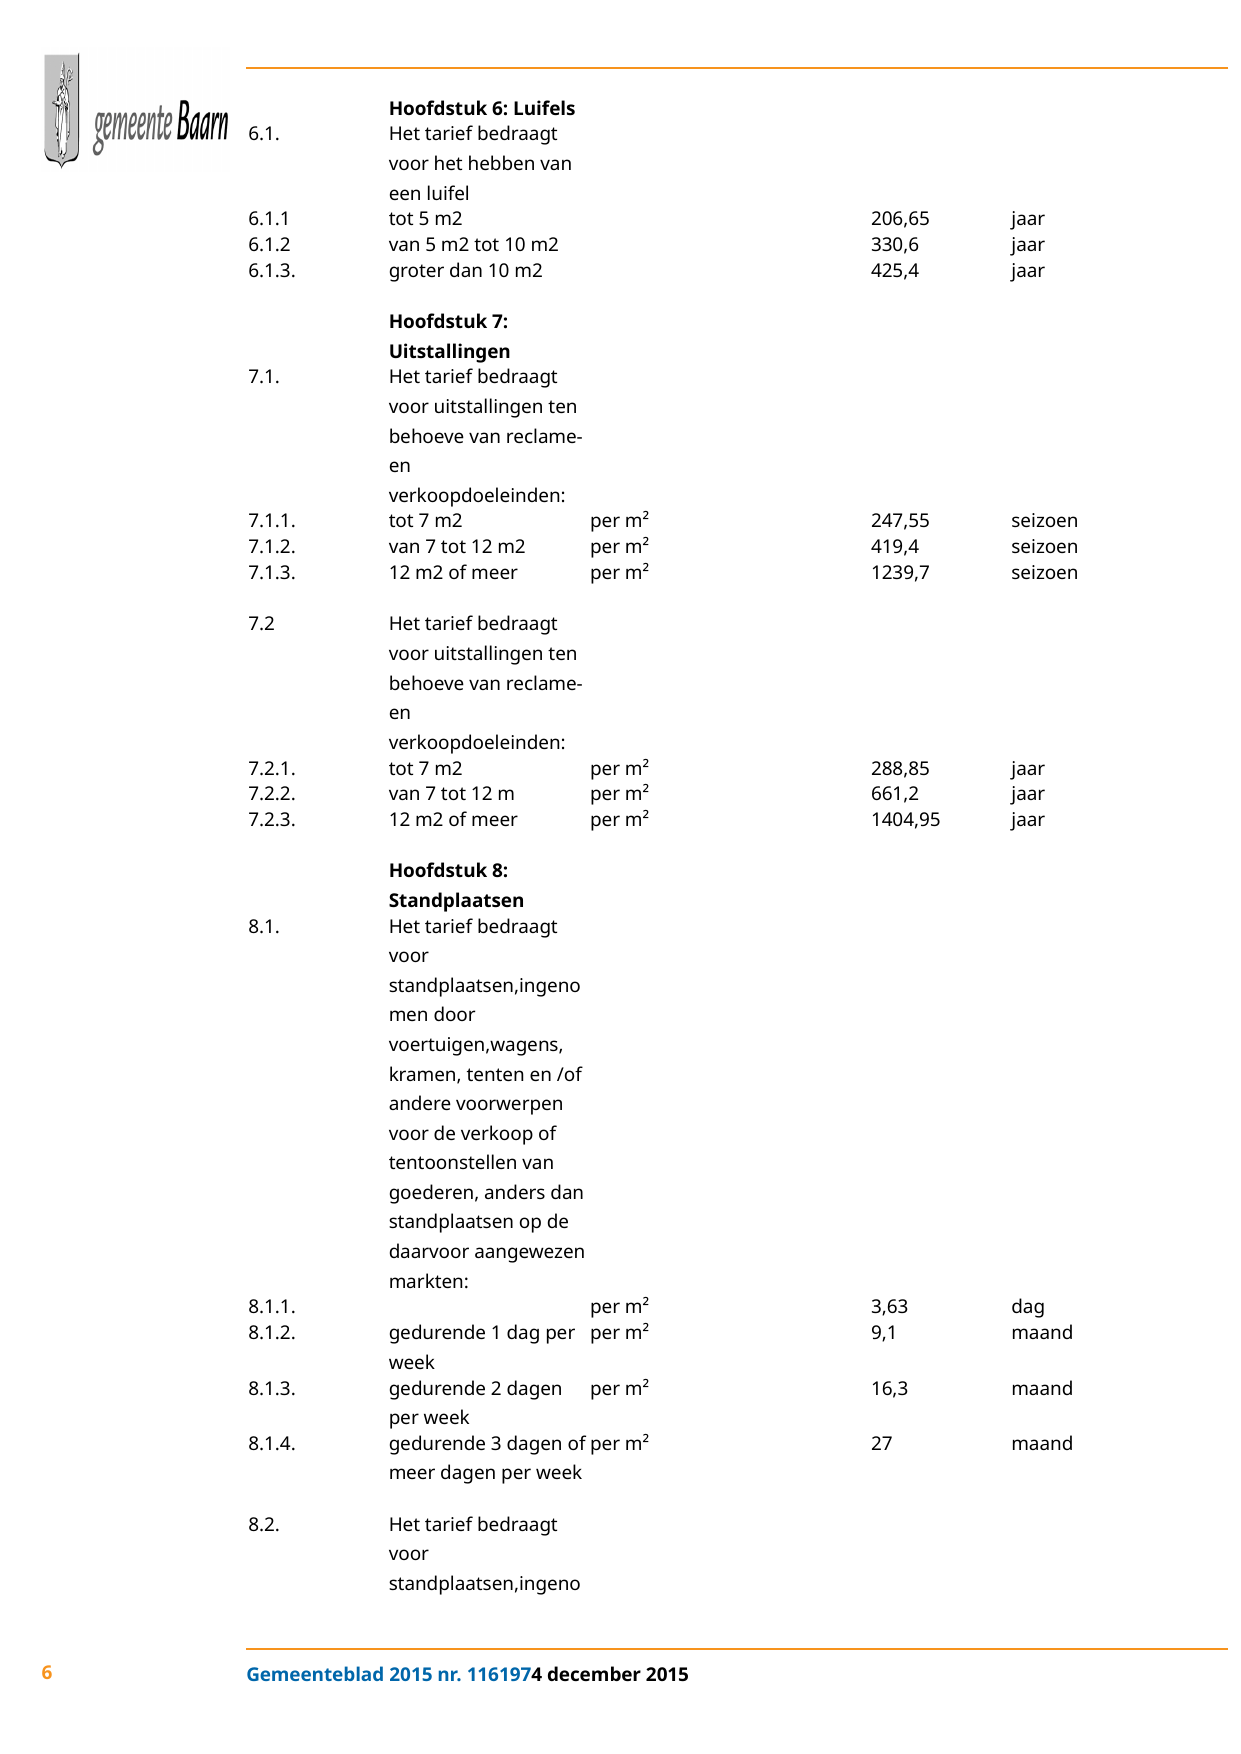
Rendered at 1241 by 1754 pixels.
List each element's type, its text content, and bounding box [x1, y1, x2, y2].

table_cell Het tarief bedraagt voor uitstallingen ten behoeve van reclame- en verkoopdoeleinden: [389, 611, 590, 755]
table_cell [590, 858, 730, 913]
table_cell [248, 308, 388, 364]
table_cell gedurende 3 dagen of meer dagen per week [389, 1430, 590, 1485]
table_cell per m² [590, 806, 730, 832]
table_cell [871, 1485, 1011, 1511]
table_cell 1404,95 [871, 806, 1011, 832]
table_cell 1239,7 [871, 559, 1011, 585]
table_cell 330,6 [871, 231, 1011, 257]
table_cell 7.1.1. [248, 508, 388, 533]
table_cell van 5 m2 tot 10 m2 [389, 231, 590, 257]
table_cell [871, 1511, 1011, 1596]
table_cell [730, 1319, 871, 1375]
table_cell [871, 121, 1011, 205]
table_cell tot 7 m2 [389, 755, 590, 780]
table_cell per m² [590, 1294, 730, 1319]
table_cell 6.1.2 [248, 231, 388, 257]
table_cell [730, 1430, 871, 1485]
table_cell 12 m2 of meer [389, 806, 590, 832]
table_cell [389, 1485, 590, 1511]
table_cell jaar [1011, 780, 1152, 806]
table_cell [590, 283, 730, 308]
table_cell [1011, 1511, 1152, 1596]
table_cell 7.1. [248, 364, 388, 508]
table_cell [871, 364, 1011, 508]
table_cell [730, 780, 871, 806]
table_cell [248, 283, 388, 308]
table_cell [389, 832, 590, 858]
table_cell jaar [1011, 205, 1152, 231]
table_cell 247,55 [871, 508, 1011, 533]
table_cell [389, 283, 590, 308]
table_cell per m² [590, 1430, 730, 1485]
table_cell [730, 205, 871, 231]
table_cell 7.1.3. [248, 559, 388, 585]
table_cell [590, 585, 730, 611]
table_cell [590, 231, 730, 257]
table_cell per m² [590, 755, 730, 780]
table_cell [590, 832, 730, 858]
table_cell [1011, 585, 1152, 611]
picture [41, 47, 231, 172]
table_cell [590, 205, 730, 231]
table_cell per m² [590, 534, 730, 559]
table_cell maand [1011, 1319, 1152, 1375]
table_cell [871, 308, 1011, 364]
table_cell tot 5 m2 [389, 205, 590, 231]
table_cell jaar [1011, 231, 1152, 257]
table_cell [1011, 95, 1152, 121]
table_cell 7.2.3. [248, 806, 388, 832]
table_cell [730, 858, 871, 913]
table_cell [730, 832, 871, 858]
table_cell 6.1. [248, 121, 388, 205]
table_cell van 7 tot 12 m [389, 780, 590, 806]
table_cell 7.2.1. [248, 755, 388, 780]
table_cell 3,63 [871, 1294, 1011, 1319]
table_cell 419,4 [871, 534, 1011, 559]
table_cell [1011, 913, 1152, 1294]
table_cell 8.1. [248, 913, 388, 1294]
table_cell [590, 1485, 730, 1511]
table_cell 8.1.4. [248, 1430, 388, 1485]
table_cell [1011, 283, 1152, 308]
table_cell 8.1.3. [248, 1375, 388, 1430]
table_cell [248, 858, 388, 913]
table_cell [1011, 308, 1152, 364]
table_cell [590, 1511, 730, 1596]
table_cell per m² [590, 780, 730, 806]
table_cell [248, 95, 388, 121]
table_cell [1011, 858, 1152, 913]
table_cell gedurende 2 dagen per week [389, 1375, 590, 1430]
table_cell [871, 283, 1011, 308]
table_cell [730, 559, 871, 585]
table_cell [389, 585, 590, 611]
table_cell seizoen [1011, 559, 1152, 585]
table_cell [730, 585, 871, 611]
table_cell 27 [871, 1430, 1011, 1485]
table_cell [730, 1485, 871, 1511]
table_cell jaar [1011, 257, 1152, 283]
table_cell [248, 832, 388, 858]
table_cell [730, 913, 871, 1294]
table_cell Het tarief bedraagt voor het hebben van een luifel [389, 121, 590, 205]
table_cell [1011, 1485, 1152, 1511]
table_cell [730, 95, 871, 121]
table_cell [730, 283, 871, 308]
table_cell maand [1011, 1375, 1152, 1430]
table_cell 8.1.2. [248, 1319, 388, 1375]
table_cell [871, 95, 1011, 121]
table_cell 6.1.1 [248, 205, 388, 231]
table_cell dag [1011, 1294, 1152, 1319]
table_cell gedurende 1 dag per week [389, 1319, 590, 1375]
table_cell [590, 121, 730, 205]
table_cell groter dan 10 m2 [389, 257, 590, 283]
table_cell [730, 1511, 871, 1596]
table_cell 12 m2 of meer [389, 559, 590, 585]
table_cell Het tarief bedraagt voor standplaatsen,ingenomen door voertuigen,wagens, kramen, tenten en /of andere voorwerpen voor de verkoop of tentoonstellen van goederen, anders dan standplaatsen op de daarvoor aangewezen markten: [389, 913, 590, 1294]
table_cell 8.1.1. [248, 1294, 388, 1319]
table_cell [590, 308, 730, 364]
table_cell tot 7 m2 [389, 508, 590, 533]
table_cell maand [1011, 1430, 1152, 1485]
table_cell seizoen [1011, 534, 1152, 559]
table_cell [248, 585, 388, 611]
table_cell [590, 95, 730, 121]
table_cell [248, 1485, 388, 1511]
table_cell 661,2 [871, 780, 1011, 806]
table_cell [1011, 121, 1152, 205]
table_cell [590, 257, 730, 283]
table_cell [730, 231, 871, 257]
table_cell Hoofdstuk 7: Uitstallingen [389, 308, 590, 364]
table_cell [730, 1375, 871, 1430]
table_cell per m² [590, 1375, 730, 1430]
table_cell [730, 806, 871, 832]
table_cell Het tarief bedraagt voor uitstallingen ten behoeve van reclame- en verkoopdoeleinden: [389, 364, 590, 508]
table_cell [730, 308, 871, 364]
table_cell per m² [590, 508, 730, 533]
table_cell [730, 755, 871, 780]
table_cell [1011, 364, 1152, 508]
table_cell 7.2.2. [248, 780, 388, 806]
table_cell [730, 534, 871, 559]
table_cell 425,4 [871, 257, 1011, 283]
table_cell 9,1 [871, 1319, 1011, 1375]
table_cell [1011, 611, 1152, 755]
table_cell van 7 tot 12 m2 [389, 534, 590, 559]
table_cell 7.1.2. [248, 534, 388, 559]
table_cell 16,3 [871, 1375, 1011, 1430]
table_cell [730, 1294, 871, 1319]
table_cell [590, 364, 730, 508]
table_cell 288,85 [871, 755, 1011, 780]
table_cell [389, 1294, 590, 1319]
table_cell [730, 611, 871, 755]
table_cell per m² [590, 559, 730, 585]
table_cell seizoen [1011, 508, 1152, 533]
table_cell Het tarief bedraagt voor standplaatsen,ingeno [389, 1511, 590, 1596]
table_cell [871, 832, 1011, 858]
table_cell [590, 611, 730, 755]
table_cell 6.1.3. [248, 257, 388, 283]
table_cell [871, 858, 1011, 913]
table_cell jaar [1011, 755, 1152, 780]
table_cell 7.2 [248, 611, 388, 755]
table_cell [871, 585, 1011, 611]
table_cell [590, 913, 730, 1294]
table_cell Hoofdstuk 8: Standplaatsen [389, 858, 590, 913]
table_cell [871, 913, 1011, 1294]
table_cell jaar [1011, 806, 1152, 832]
table_cell 206,65 [871, 205, 1011, 231]
table_cell [1011, 832, 1152, 858]
table_cell [730, 364, 871, 508]
table_cell [730, 508, 871, 533]
table_cell [730, 121, 871, 205]
table_cell [730, 257, 871, 283]
table_cell 8.2. [248, 1511, 388, 1596]
table_cell Hoofdstuk 6: Luifels [389, 95, 590, 121]
table_cell per m² [590, 1319, 730, 1375]
table_cell [871, 611, 1011, 755]
